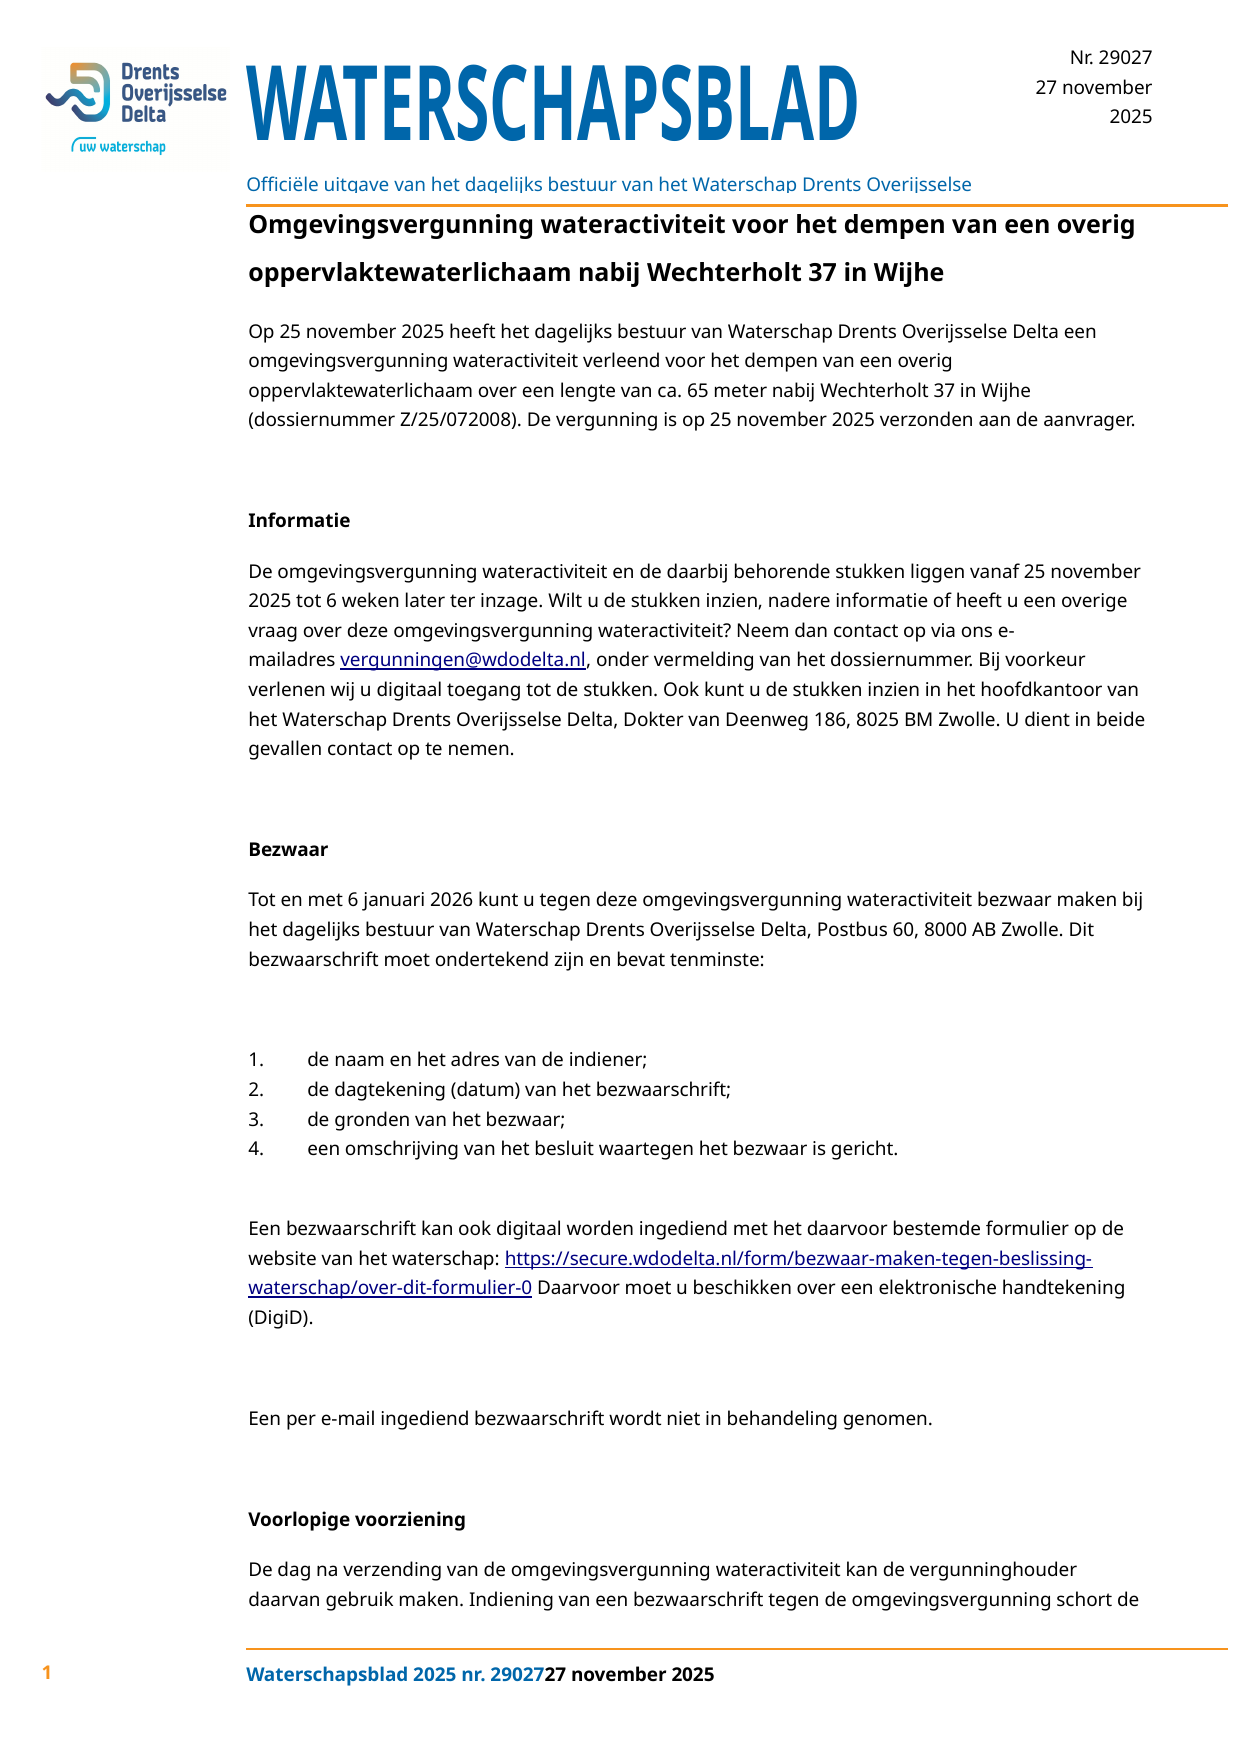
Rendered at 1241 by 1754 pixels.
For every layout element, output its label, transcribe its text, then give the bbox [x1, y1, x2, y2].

text Een per e-mail ingediend bezwaarschrift wordt niet in behandeling genomen. [248, 1405, 1152, 1431]
text Op 25 november 2025 heeft het dagelijks bestuur van Waterschap Drents Overijsselse Delta een omgevingsvergunning wateractiviteit verleend voor het dempen van een overig oppervlaktewaterlichaam over een lengte van ca. 65 meter nabij Wechterholt 37 in Wijhe (dossiernummer Z/25/072008). De vergunning is op 25 november 2025 verzonden aan de aanvrager. [248, 318, 1152, 432]
text De dag na verzending van de omgevingsvergunning wateractiviteit kan de vergunninghouder daarvan gebruik maken. Indiening van een bezwaarschrift tegen de omgevingsvergunning schort de [248, 1556, 1152, 1612]
list een omschrijving van het besluit waartegen het bezwaar is gericht. [248, 1135, 1152, 1161]
text Voorlopige voorziening [248, 1506, 1152, 1532]
text Bezwaar [248, 836, 1152, 862]
text Informatie [248, 507, 1152, 533]
picture [41, 47, 231, 172]
list de gronden van het bezwaar; [248, 1106, 1152, 1132]
list de dagtekening (datum) van het bezwaarschrift; [248, 1076, 1152, 1102]
text Tot en met 6 januari 2026 kunt u tegen deze omgevingsvergunning wateractiviteit bezwaar maken bij het dagelijks bestuur van Waterschap Drents Overijsselse Delta, Postbus 60, 8000 AB Zwolle. Dit bezwaarschrift moet ondertekend zijn en bevat tenminste: [248, 887, 1152, 972]
text De omgevingsvergunning wateractiviteit en de daarbij behorende stukken liggen vanaf 25 november 2025 tot 6 weken later ter inzage. Wilt u de stukken inzien, nadere informatie of heeft u een overige vraag over deze omgevingsvergunning wateractiviteit? Neem dan contact op via ons e-mailadres vergunningen@wdodelta.nl, onder vermelding van het dossiernummer. Bij voorkeur verlenen wij u digitaal toegang tot de stukken. Ook kunt u de stukken inzien in het hoofdkantoor van het Waterschap Drents Overijsselse Delta, Dokter van Deenweg 186, 8025 BM Zwolle. U dient in beide gevallen contact op te nemen. [248, 558, 1152, 761]
text Omgevingsvergunning wateractiviteit voor het dempen van een overig oppervlaktewaterlichaam nabij Wechterholt 37 in Wijhe [248, 207, 1152, 288]
list de naam en het adres van de indiener; [248, 1047, 1152, 1072]
text Een bezwaarschrift kan ook digitaal worden ingediend met het daarvoor bestemde formulier op de website van het waterschap: https://secure.wdodelta.nl/form/bezwaar-maken-tegen-beslissing-waterschap/over-dit-formulier-0 Daarvoor moet u beschikken over een elektronische handtekening (DigiD). [248, 1215, 1152, 1330]
